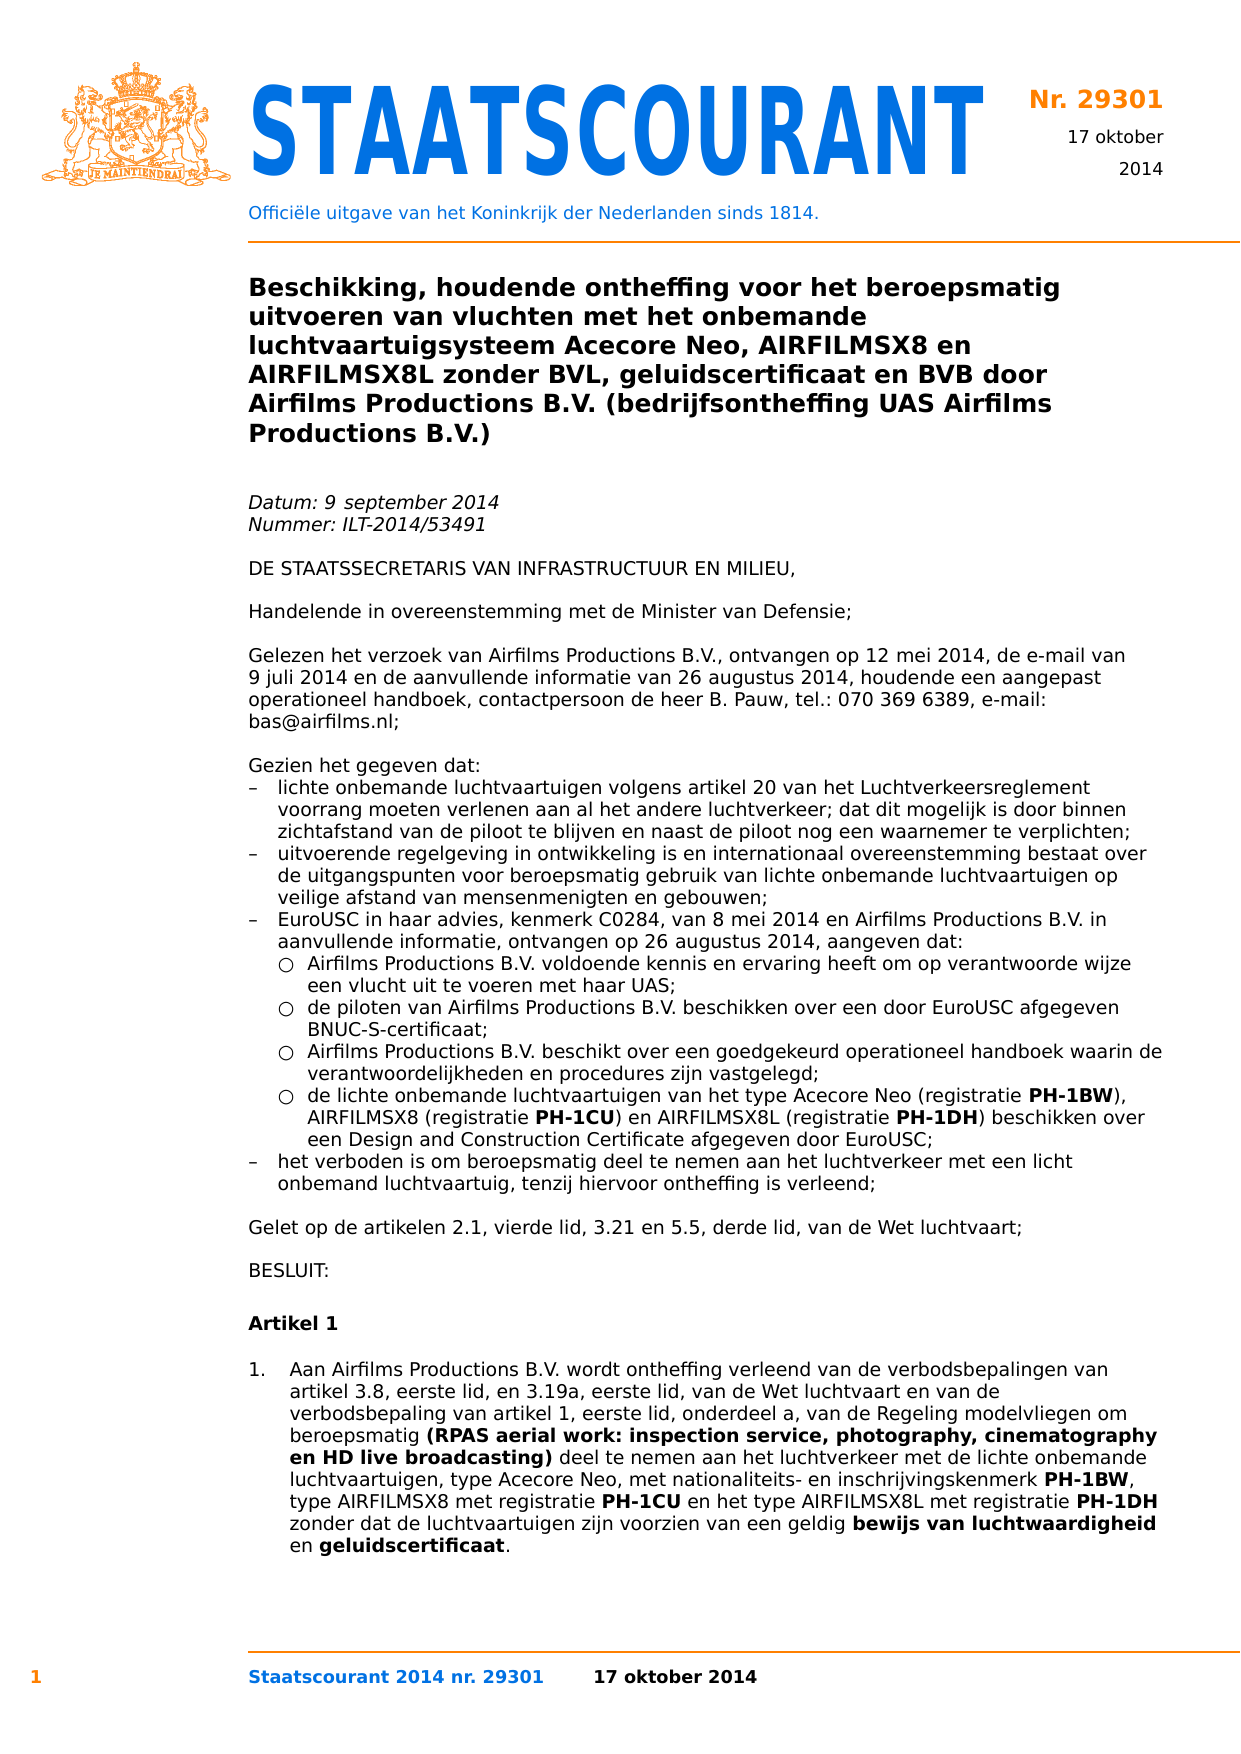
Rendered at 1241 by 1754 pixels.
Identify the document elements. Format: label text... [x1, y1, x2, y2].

table_header Nr. 29301 [998, 62, 1240, 121]
subtitle Beschikking, houdende ontheffing voor het beroepsmatig uitvoeren van vluchten met het onbemande luchtvaartuigsysteem Acecore Neo, AIRFILMSX8 en AIRFILMSX8L zonder BVL, geluidscertificaat en BVB door Airfilms Productions B.V. (bedrijfsontheffing UAS Airfilms Productions B.V.) [248, 273, 1163, 448]
table_header STAATSCOURANT [248, 62, 998, 203]
subtitle Artikel 1 [248, 1312, 1163, 1334]
text Gelezen het verzoek van Airfilms Productions B.V., ontvangen op 12 mei 2014, de e-mail van 9 juli 2014 en de aanvullende informatie van 26 augustus 2014, houdende een aangepast operationeel handboek, contactpersoon de heer B. Pauw, tel.: 070 369 6389, e-mail: bas@airfilms.nl; [248, 645, 1163, 733]
text ○ Airfilms Productions B.V. voldoende kennis en ervaring heeft om op verantwoorde wijze een vlucht uit te voeren met haar UAS; [278, 953, 1163, 997]
text Handelende in overeenstemming met de Minister van Defensie; [248, 601, 1163, 623]
table_cell 17 oktober [998, 121, 1240, 153]
text 1. Aan Airfilms Productions B.V. wordt ontheffing verleend van de verbodsbepalingen van artikel 3.8, eerste lid, en 3.19a, eerste lid, van de Wet luchtvaart en van de verbodsbepaling van artikel 1, eerste lid, onderdeel a, van de Regeling modelvliegen om beroepsmatig (RPAS aerial work: inspection service, photography, cinematography en HD live broadcasting) deel te nemen aan het luchtverkeer met de lichte onbemande luchtvaartuigen, type Acecore Neo, met nationaliteits- en inschrijvingskenmerk PH-1BW, type AIRFILMSX8 met registratie PH-1CU en het type AIRFILMSX8L met registratie PH-1DH zonder dat de luchtvaartuigen zijn voorzien van een geldig bewijs van luchtwaardigheid en geluidscertificaat. [248, 1359, 1163, 1557]
text ○ Airfilms Productions B.V. beschikt over een goedgekeurd operationeel handboek waarin de verantwoordelijkheden en procedures zijn vastgelegd; [278, 1041, 1163, 1085]
text – het verboden is om beroepsmatig deel te nemen aan het luchtverkeer met een licht onbemand luchtvaartuig, tenzij hiervoor ontheffing is verleend; [248, 1151, 1163, 1195]
text Nummer: ILT-2014/53491 [248, 514, 1163, 536]
text – lichte onbemande luchtvaartuigen volgens artikel 20 van het Luchtverkeersreglement voorrang moeten verlenen aan al het andere luchtverkeer; dat dit mogelijk is door binnen zichtafstand van de piloot te blijven en naast de piloot nog een waarnemer te verplichten; [248, 777, 1163, 843]
table_cell 2014 [998, 153, 1240, 203]
text BESLUIT: [248, 1260, 1163, 1282]
text DE STAATSSECRETARIS VAN INFRASTRUCTUUR EN MILIEU, [248, 558, 1163, 579]
text – EuroUSC in haar advies, kenmerk C0284, van 8 mei 2014 en Airfilms Productions B.V. in aanvullende informatie, ontvangen op 26 augustus 2014, aangeven dat: [248, 909, 1163, 953]
text ○ de piloten van Airfilms Productions B.V. beschikken over een door EuroUSC afgegeven BNUC-S-certificaat; [278, 997, 1163, 1041]
table_cell Officiële uitgave van het Koninkrijk der Nederlanden sinds 1814. [248, 203, 1240, 241]
table_header [25, 62, 248, 241]
text Gezien het gegeven dat: [248, 755, 1163, 777]
picture [41, 62, 231, 186]
text – uitvoerende regelgeving in ontwikkeling is en internationaal overeenstemming bestaat over de uitgangspunten voor beroepsmatig gebruik van lichte onbemande luchtvaartuigen op veilige afstand van mensenmenigten en gebouwen; [248, 843, 1163, 909]
text ○ de lichte onbemande luchtvaartuigen van het type Acecore Neo (registratie PH-1BW), AIRFILMSX8 (registratie PH-1CU) en AIRFILMSX8L (registratie PH-1DH) beschikken over een Design and Construction Certificate afgegeven door EuroUSC; [278, 1085, 1163, 1151]
text Gelet op de artikelen 2.1, vierde lid, 3.21 en 5.5, derde lid, van de Wet luchtvaart; [248, 1217, 1163, 1238]
text Datum: 9 september 2014 [248, 492, 1163, 514]
